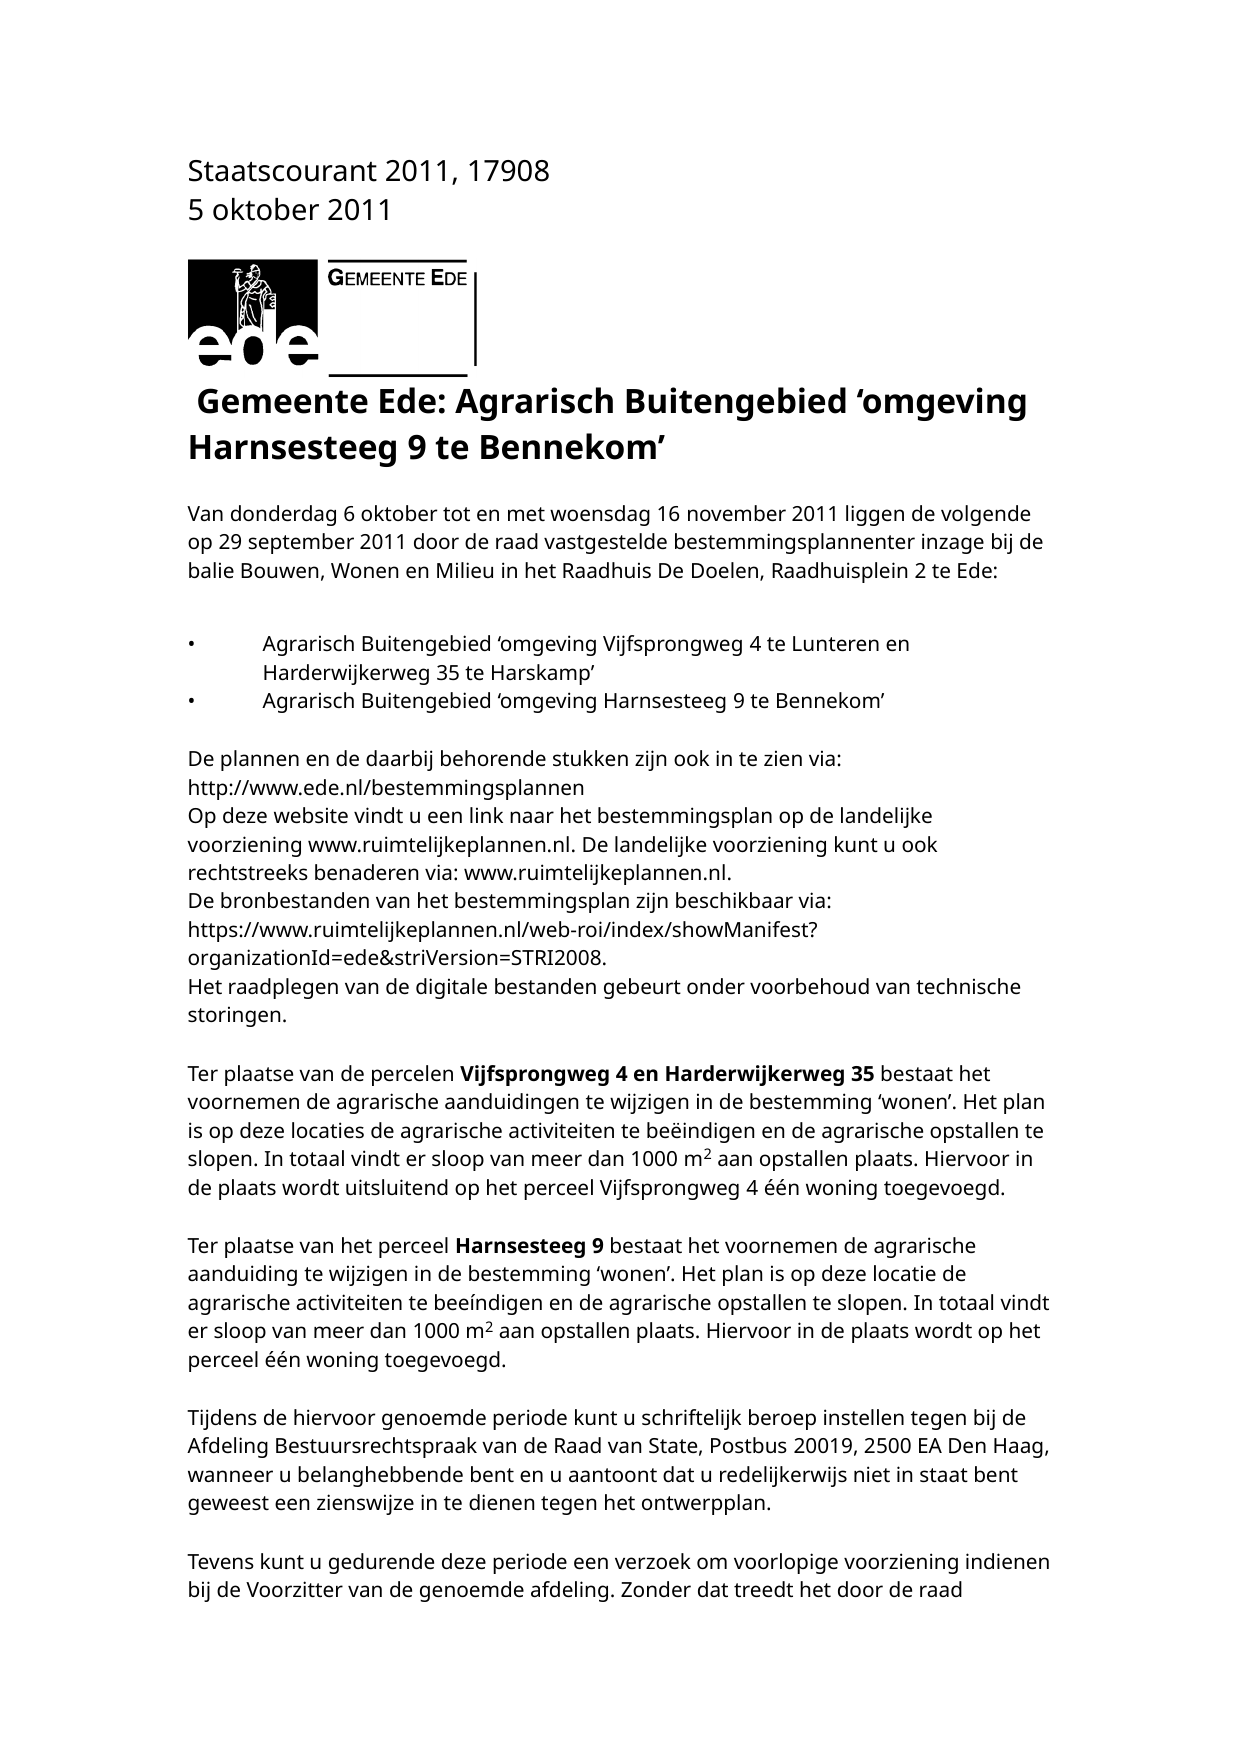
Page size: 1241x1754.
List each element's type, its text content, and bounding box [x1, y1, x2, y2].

text Tijdens de hiervoor genoemde periode kunt u schriftelijk beroep instellen tegen bij de Afdeling Bestuursrechtspraak van de Raad van State, Postbus 20019, 2500 EA Den Haag, wanneer u belanghebbende bent en u aantoont dat u redelijkerwijs niet in staat bent geweest een zienswijze in te dienen tegen het ontwerpplan. [187, 1403, 1053, 1517]
text De bronbestanden van het bestemmingsplan zijn beschikbaar via: https://www.ruimtelijkeplannen.nl/web-roi/index/showManifest?organizationId=ede&striVersion=STRI2008. [187, 887, 1053, 972]
picture [187, 258, 477, 378]
text Ter plaatse van de percelen Vijfsprongweg 4 en Harderwijkerweg 35 bestaat het voornemen de agrarische aanduidingen te wijzigen in de bestemming ‘wonen’. Het plan is op deze locaties de agrarische activiteiten te beëindigen en de agrarische opstallen te slopen. In totaal vindt er sloop van meer dan 1000 m2 aan opstallen plaats. Hiervoor in de plaats wordt uitsluitend op het perceel Vijfsprongweg 4 één woning toegevoegd. [187, 1059, 1053, 1201]
text Het raadplegen van de digitale bestanden gebeurt onder voorbehoud van technische storingen. [187, 972, 1053, 1029]
list Agrarisch Buitengebied ‘omgeving Harnsesteeg 9 te Bennekom’ [187, 686, 1053, 714]
text Ter plaatse van het perceel Harnsesteeg 9 bestaat het voornemen de agrarische aanduiding te wijzigen in de bestemming ‘wonen’. Het plan is op deze locatie de agrarische activiteiten te beeíndigen en de agrarische opstallen te slopen. In totaal vindt er sloop van meer dan 1000 m2 aan opstallen plaats. Hiervoor in de plaats wordt op het perceel één woning toegevoegd. [187, 1231, 1053, 1373]
text De plannen en de daarbij behorende stukken zijn ook in te zien via: [187, 744, 1053, 773]
text 5 oktober 2011 [187, 190, 1053, 229]
text Op deze website vindt u een link naar het bestemmingsplan op de landelijke voorziening www.ruimtelijkeplannen.nl. De landelijke voorziening kunt u ook rechtstreeks benaderen via: www.ruimtelijkeplannen.nl. [187, 801, 1053, 887]
text Staatscourant 2011, 17908 [187, 150, 1053, 190]
text Van donderdag 6 oktober tot en met woensdag 16 november 2011 liggen de volgende op 29 september 2011 door de raad vastgestelde bestemmingsplannenter inzage bij de balie Bouwen, Wonen en Milieu in het Raadhuis De Doelen, Raadhuisplein 2 te Ede: [187, 499, 1053, 584]
text http://www.ede.nl/bestemmingsplannen [187, 773, 1053, 801]
text Tevens kunt u gedurende deze periode een verzoek om voorlopige voorziening indienen bij de Voorzitter van de genoemde afdeling. Zonder dat treedt het door de raad [187, 1547, 1053, 1604]
list Agrarisch Buitengebied ‘omgeving Vijfsprongweg 4 te Lunteren en Harderwijkerweg 35 te Harskamp’ [187, 629, 1053, 686]
subtitle Gemeente Ede: Agrarisch Buitengebied ‘omgeving Harnsesteeg 9 te Bennekom’ [187, 271, 1053, 469]
